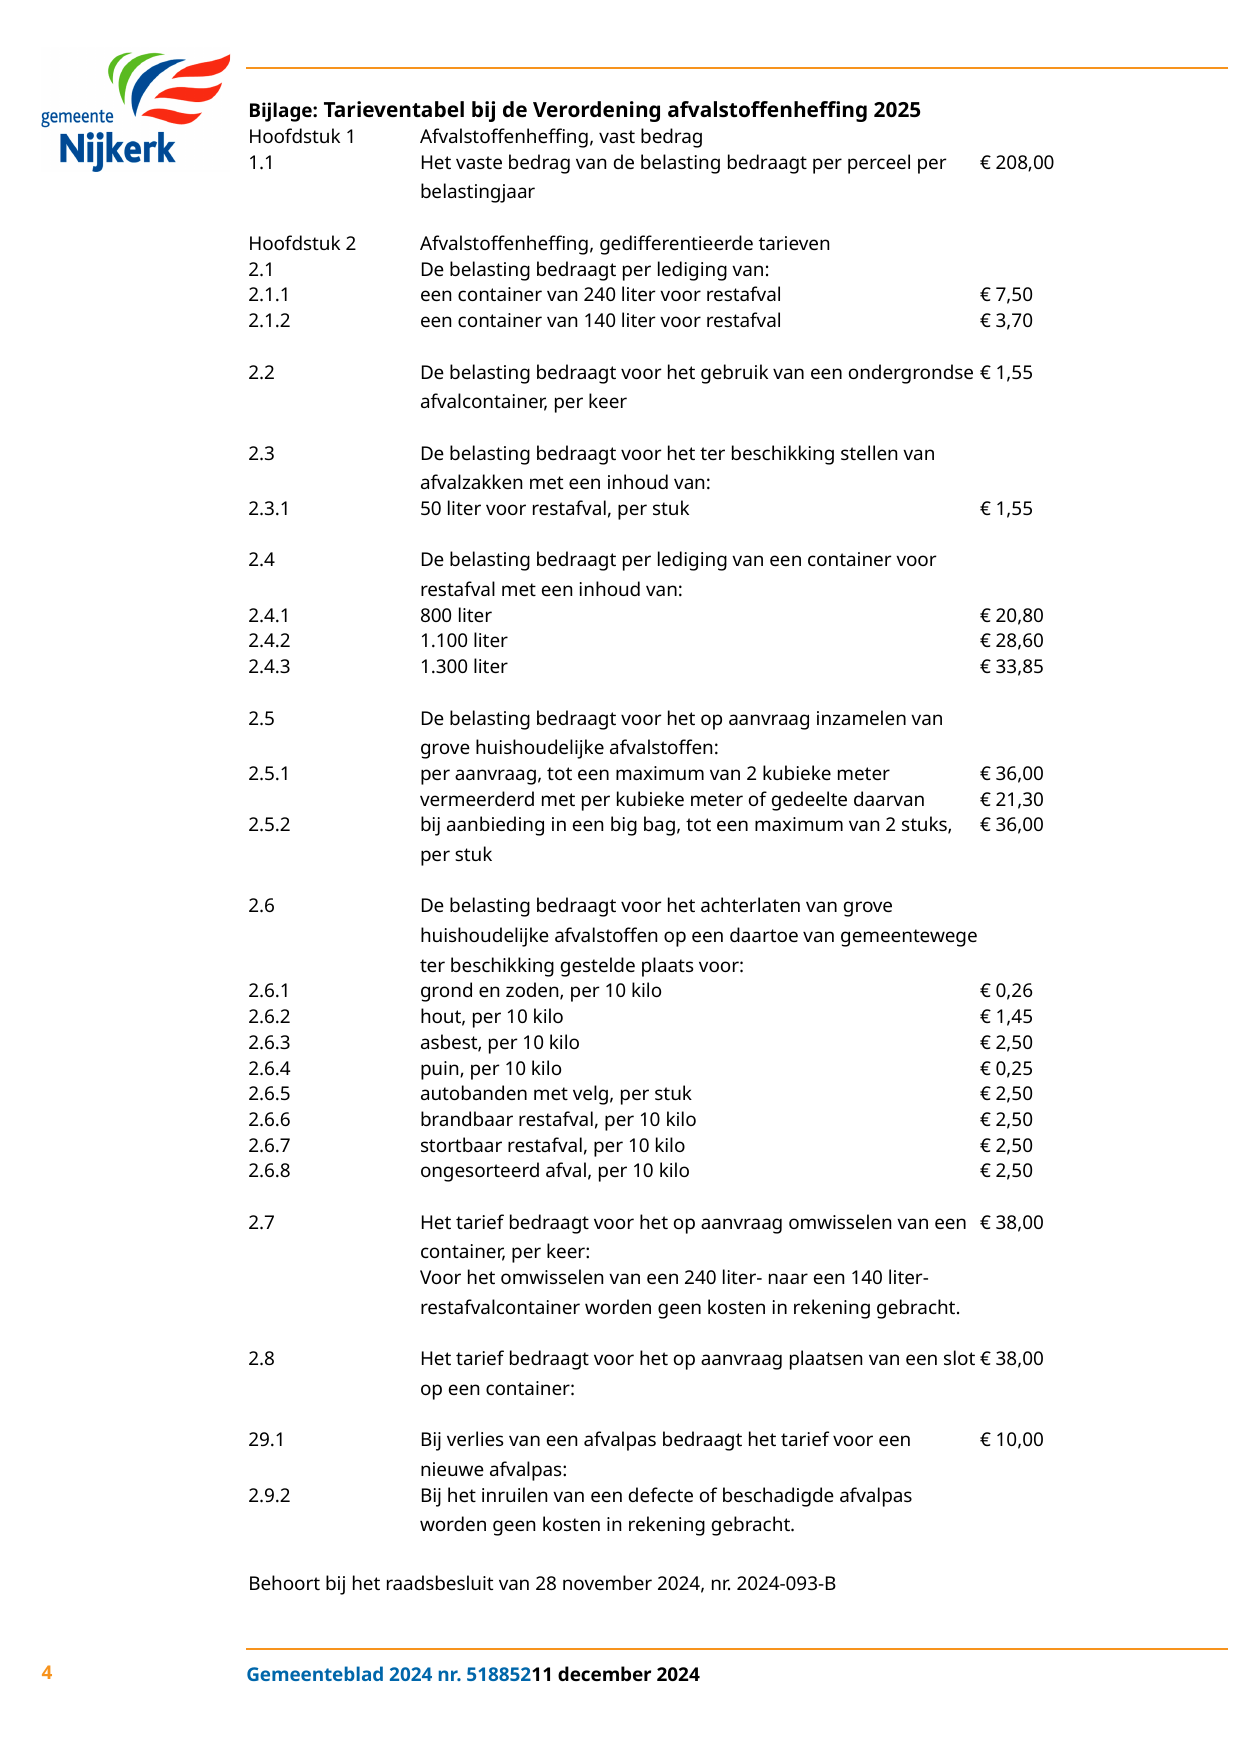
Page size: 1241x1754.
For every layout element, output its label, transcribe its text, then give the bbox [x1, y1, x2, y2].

table_cell € 33,85 [980, 654, 1152, 679]
table_cell [980, 521, 1152, 547]
table_cell € 3,70 [980, 308, 1152, 333]
table_cell [980, 705, 1152, 760]
table_cell [980, 867, 1152, 893]
table_cell € 2,50 [980, 1132, 1152, 1158]
table_cell [420, 1401, 980, 1427]
table_cell Het tarief bedraagt voor het op aanvraag omwisselen van een container, per keer: [420, 1209, 980, 1264]
table_cell [420, 414, 980, 440]
table_cell [980, 414, 1152, 440]
table_cell Hoofdstuk 2 [248, 230, 420, 256]
table_cell [980, 547, 1152, 602]
table_cell asbest, per 10 kilo [420, 1029, 980, 1055]
table_cell [420, 521, 980, 547]
table_cell 2.1.1 [248, 282, 420, 307]
table_cell De belasting bedraagt voor het ter beschikking stellen van afvalzakken met een inhoud van: [420, 440, 980, 495]
table_header Afvalstoffenheffing, vast bedrag [420, 124, 980, 149]
table_cell 2.6.2 [248, 1003, 420, 1029]
table_cell € 10,00 [980, 1427, 1152, 1482]
table_cell stortbaar restafval, per 10 kilo [420, 1132, 980, 1158]
table_cell 2.4 [248, 547, 420, 602]
table_cell 2.4.2 [248, 628, 420, 653]
table_cell Bij het inruilen van een defecte of beschadigde afvalpas worden geen kosten in rekening gebracht. [420, 1482, 980, 1537]
table_cell De belasting bedraagt per lediging van: [420, 256, 980, 282]
table_cell een container van 140 liter voor restafval [420, 308, 980, 333]
picture [41, 47, 231, 172]
table_cell 2.6.1 [248, 978, 420, 1003]
table_cell 29.1 [248, 1427, 420, 1482]
table_cell Afvalstoffenheffing, gedifferentieerde tarieven [420, 230, 980, 256]
table_cell [248, 867, 420, 893]
table_cell € 208,00 [980, 149, 1152, 204]
table_cell [980, 333, 1152, 359]
table_cell [420, 205, 980, 230]
table_cell 2.5.1 [248, 760, 420, 786]
table_header [980, 124, 1152, 149]
table_cell [420, 867, 980, 893]
table_cell grond en zoden, per 10 kilo [420, 978, 980, 1003]
table_cell [980, 205, 1152, 230]
table_cell 2.1 [248, 256, 420, 282]
table_cell bij aanbieding in een big bag, tot een maximum van 2 stuks, per stuk [420, 812, 980, 867]
table_cell De belasting bedraagt voor het op aanvraag inzamelen van grove huishoudelijke afvalstoffen: [420, 705, 980, 760]
text Behoort bij het raadsbesluit van 28 november 2024, nr. 2024-093-B [248, 1570, 1152, 1596]
table_cell Voor het omwisselen van een 240 liter- naar een 140 liter- restafvalcontainer worden geen kosten in rekening gebracht. [420, 1265, 980, 1320]
table_cell € 7,50 [980, 282, 1152, 307]
table_cell 1.300 liter [420, 654, 980, 679]
table_cell Het tarief bedraagt voor het op aanvraag plaatsen van een slot op een container: [420, 1346, 980, 1401]
table_cell € 36,00 [980, 760, 1152, 786]
table_cell 2.5.2 [248, 812, 420, 867]
table_cell € 20,80 [980, 602, 1152, 628]
table_cell [248, 1184, 420, 1209]
table_cell € 28,60 [980, 628, 1152, 653]
table_cell € 2,50 [980, 1106, 1152, 1132]
table_cell ongesorteerd afval, per 10 kilo [420, 1158, 980, 1183]
table_cell € 0,25 [980, 1055, 1152, 1081]
table_cell 2.2 [248, 359, 420, 414]
table_cell [980, 1184, 1152, 1209]
table_cell € 2,50 [980, 1158, 1152, 1183]
table_cell [248, 414, 420, 440]
table_cell [248, 205, 420, 230]
table_cell € 1,45 [980, 1003, 1152, 1029]
table_cell per aanvraag, tot een maximum van 2 kubieke meter [420, 760, 980, 786]
table_cell De belasting bedraagt voor het gebruik van een ondergrondse afvalcontainer, per keer [420, 359, 980, 414]
table_cell [420, 1184, 980, 1209]
table_cell € 38,00 [980, 1209, 1152, 1264]
table_cell 2.4.1 [248, 602, 420, 628]
table_cell [248, 1320, 420, 1346]
table_cell autobanden met velg, per stuk [420, 1081, 980, 1106]
table_cell 2.6.7 [248, 1132, 420, 1158]
table_cell hout, per 10 kilo [420, 1003, 980, 1029]
table_cell 50 liter voor restafval, per stuk [420, 495, 980, 521]
table_cell 2.7 [248, 1209, 420, 1264]
table_cell 1.100 liter [420, 628, 980, 653]
table_cell 2.6.6 [248, 1106, 420, 1132]
table_cell 2.8 [248, 1346, 420, 1401]
table_cell [420, 1320, 980, 1346]
table_header Hoofdstuk 1 [248, 124, 420, 149]
table_cell brandbaar restafval, per 10 kilo [420, 1106, 980, 1132]
table_cell [248, 1401, 420, 1427]
table_cell een container van 240 liter voor restafval [420, 282, 980, 307]
table_cell [980, 679, 1152, 705]
table_cell 1.1 [248, 149, 420, 204]
table_cell € 1,55 [980, 495, 1152, 521]
table_cell [980, 440, 1152, 495]
table_cell [248, 1265, 420, 1320]
table_cell € 21,30 [980, 786, 1152, 812]
table_cell 2.5 [248, 705, 420, 760]
table_cell De belasting bedraagt voor het achterlaten van grove huishoudelijke afvalstoffen op een daartoe van gemeentewege ter beschikking gestelde plaats voor: [420, 893, 980, 978]
table_cell € 2,50 [980, 1029, 1152, 1055]
table_cell € 1,55 [980, 359, 1152, 414]
table_cell puin, per 10 kilo [420, 1055, 980, 1081]
table_cell 2.6.4 [248, 1055, 420, 1081]
table_cell € 2,50 [980, 1081, 1152, 1106]
table_cell [980, 1265, 1152, 1320]
table_cell 800 liter [420, 602, 980, 628]
table_cell 2.3 [248, 440, 420, 495]
table_cell [420, 333, 980, 359]
table_cell vermeerderd met per kubieke meter of gedeelte daarvan [420, 786, 980, 812]
table_cell [980, 893, 1152, 978]
table_cell € 36,00 [980, 812, 1152, 867]
table_cell [420, 679, 980, 705]
table_cell Bij verlies van een afvalpas bedraagt het tarief voor een nieuwe afvalpas: [420, 1427, 980, 1482]
table_cell [980, 230, 1152, 256]
table_cell 2.9.2 [248, 1482, 420, 1537]
table_cell [248, 786, 420, 812]
table_cell [980, 1320, 1152, 1346]
table_cell 2.6.8 [248, 1158, 420, 1183]
table_cell 2.6.3 [248, 1029, 420, 1055]
table_cell [248, 333, 420, 359]
table_cell [980, 256, 1152, 282]
table_cell 2.6 [248, 893, 420, 978]
table_cell De belasting bedraagt per lediging van een container voor restafval met een inhoud van: [420, 547, 980, 602]
table_cell [980, 1401, 1152, 1427]
table_cell € 38,00 [980, 1346, 1152, 1401]
table_cell Het vaste bedrag van de belasting bedraagt per perceel per belastingjaar [420, 149, 980, 204]
table_cell € 0,26 [980, 978, 1152, 1003]
table_cell [980, 1482, 1152, 1537]
table_cell 2.4.3 [248, 654, 420, 679]
table_cell [248, 521, 420, 547]
table_cell [248, 679, 420, 705]
table_cell 2.3.1 [248, 495, 420, 521]
text Bijlage: Tarieventabel bij de Verordening afvalstoffenheffing 2025 [248, 95, 1152, 123]
table_cell 2.6.5 [248, 1081, 420, 1106]
table_cell 2.1.2 [248, 308, 420, 333]
